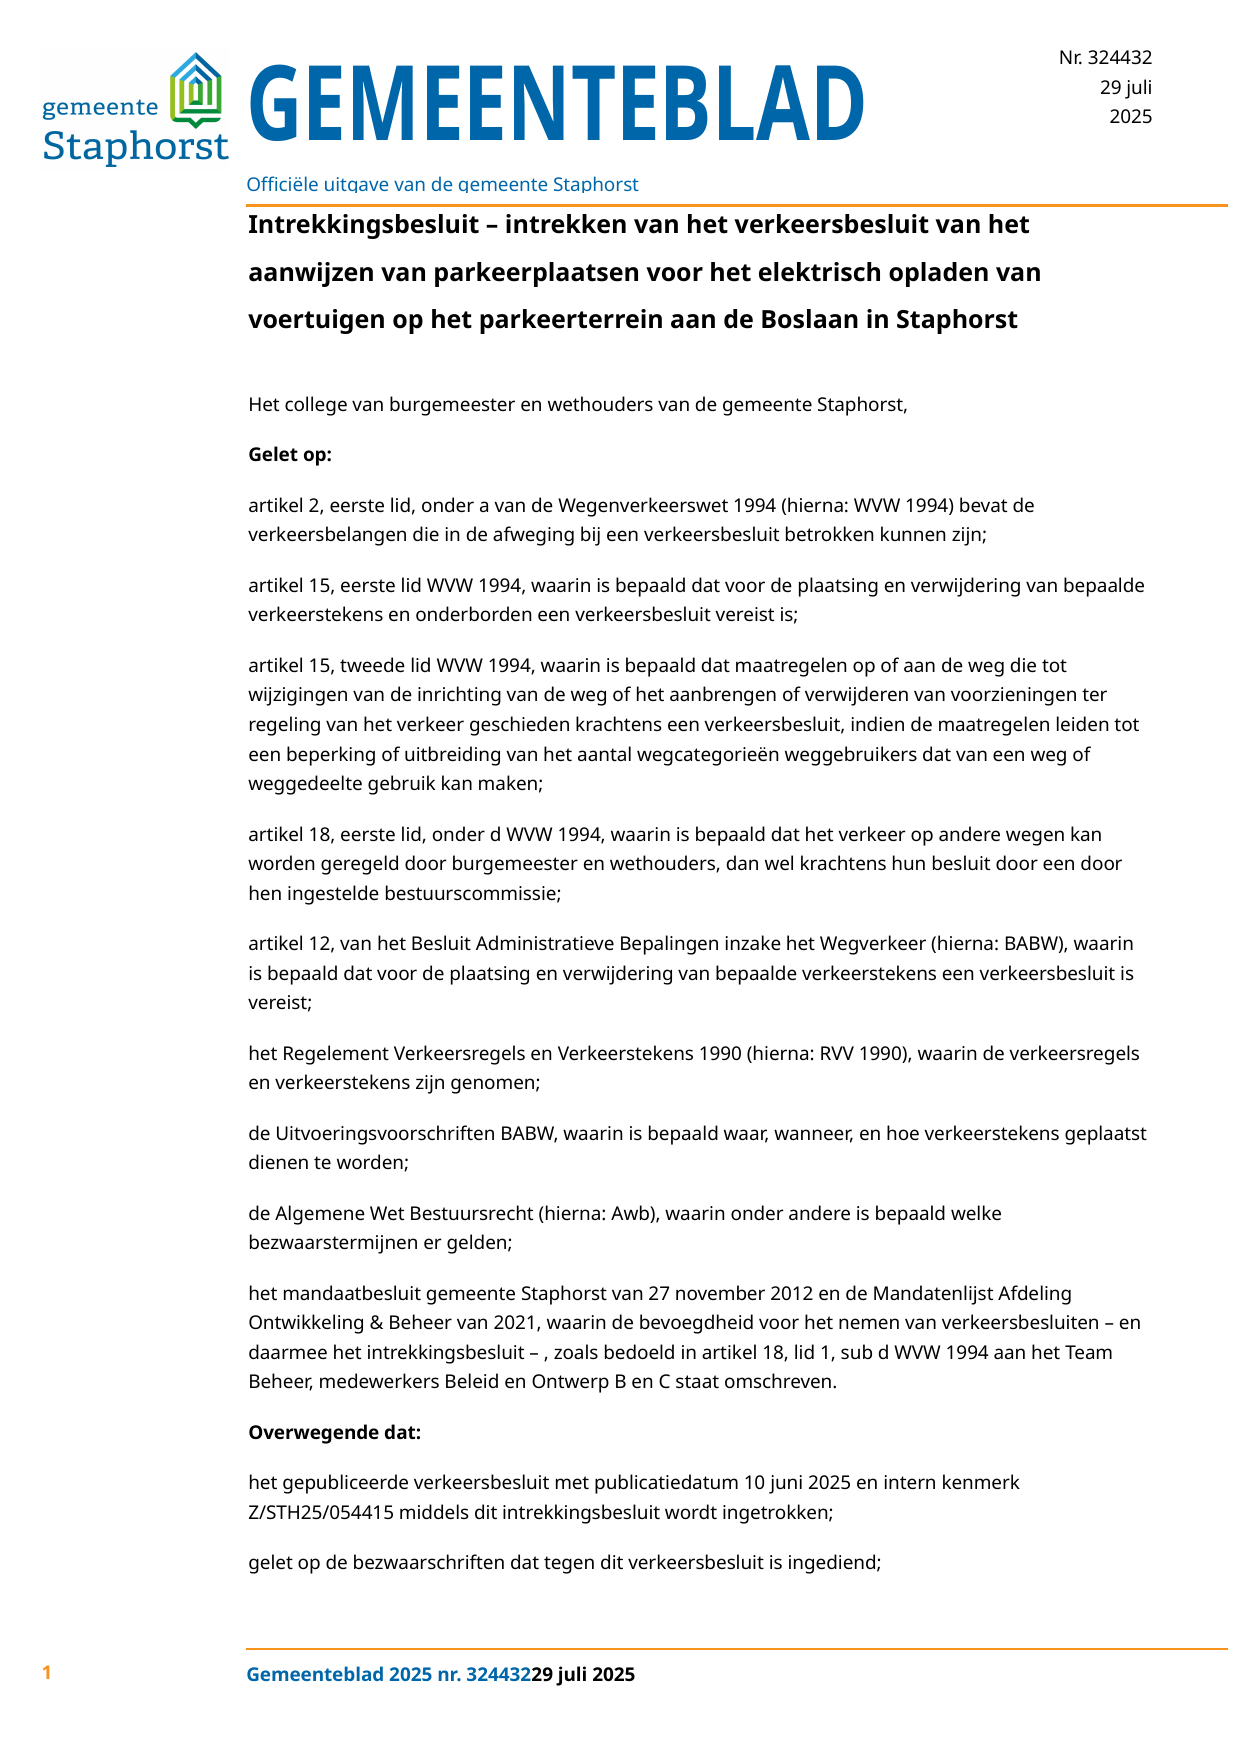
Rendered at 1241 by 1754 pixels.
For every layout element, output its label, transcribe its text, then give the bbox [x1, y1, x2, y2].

text artikel 12, van het Besluit Administratieve Bepalingen inzake het Wegverkeer (hierna: BABW), waarin is bepaald dat voor de plaatsing en verwijdering van bepaalde verkeerstekens een verkeersbesluit is vereist; [248, 930, 1152, 1015]
text artikel 15, tweede lid WVW 1994, waarin is bepaald dat maatregelen op of aan de weg die tot wijzigingen van de inrichting van de weg of het aanbrengen of verwijderen van voorzieningen ter regeling van het verkeer geschieden krachtens een verkeersbesluit, indien de maatregelen leiden tot een beperking of uitbreiding van het aantal wegcategorieën weggebruikers dat van een weg of weggedeelte gebruik kan maken; [248, 652, 1152, 796]
text Gelet op: [248, 442, 1152, 467]
text artikel 18, eerste lid, onder d WVW 1994, waarin is bepaald dat het verkeer op andere wegen kan worden geregeld door burgemeester en wethouders, dan wel krachtens hun besluit door een door hen ingestelde bestuurscommissie; [248, 821, 1152, 906]
text het mandaatbesluit gemeente Staphorst van 27 november 2012 en de Mandatenlijst Afdeling Ontwikkeling & Beheer van 2021, waarin de bevoegdheid voor het nemen van verkeersbesluiten – en daarmee het intrekkingsbesluit – , zoals bedoeld in artikel 18, lid 1, sub d WVW 1994 aan het Team Beheer, medewerkers Beleid en Ontwerp B en C staat omschreven. [248, 1280, 1152, 1394]
text gelet op de bezwaarschriften dat tegen dit verkeersbesluit is ingediend; [248, 1549, 1152, 1575]
text artikel 15, eerste lid WVW 1994, waarin is bepaald dat voor de plaatsing en verwijdering van bepaalde verkeerstekens en onderborden een verkeersbesluit vereist is; [248, 572, 1152, 627]
text Intrekkingsbesluit – intrekken van het verkeersbesluit van het aanwijzen van parkeerplaatsen voor het elektrisch opladen van voertuigen op het parkeerterrein aan de Boslaan in Staphorst [248, 207, 1152, 336]
picture [41, 47, 231, 172]
text het gepubliceerde verkeersbesluit met publicatiedatum 10 juni 2025 en intern kenmerk Z/STH25/054415 middels dit intrekkingsbesluit wordt ingetrokken; [248, 1469, 1152, 1525]
text artikel 2, eerste lid, onder a van de Wegenverkeerswet 1994 (hierna: WVW 1994) bevat de verkeersbelangen die in de afweging bij een verkeersbesluit betrokken kunnen zijn; [248, 492, 1152, 547]
text Het college van burgemeester en wethouders van de gemeente Staphorst, [248, 391, 1152, 417]
text het Regelement Verkeersregels en Verkeerstekens 1990 (hierna: RVV 1990), waarin de verkeersregels en verkeerstekens zijn genomen; [248, 1040, 1152, 1095]
text Overwegende dat: [248, 1419, 1152, 1445]
text de Uitvoeringsvoorschriften BABW, waarin is bepaald waar, wanneer, en hoe verkeerstekens geplaatst dienen te worden; [248, 1120, 1152, 1175]
text de Algemene Wet Bestuursrecht (hierna: Awb), waarin onder andere is bepaald welke bezwaarstermijnen er gelden; [248, 1200, 1152, 1255]
